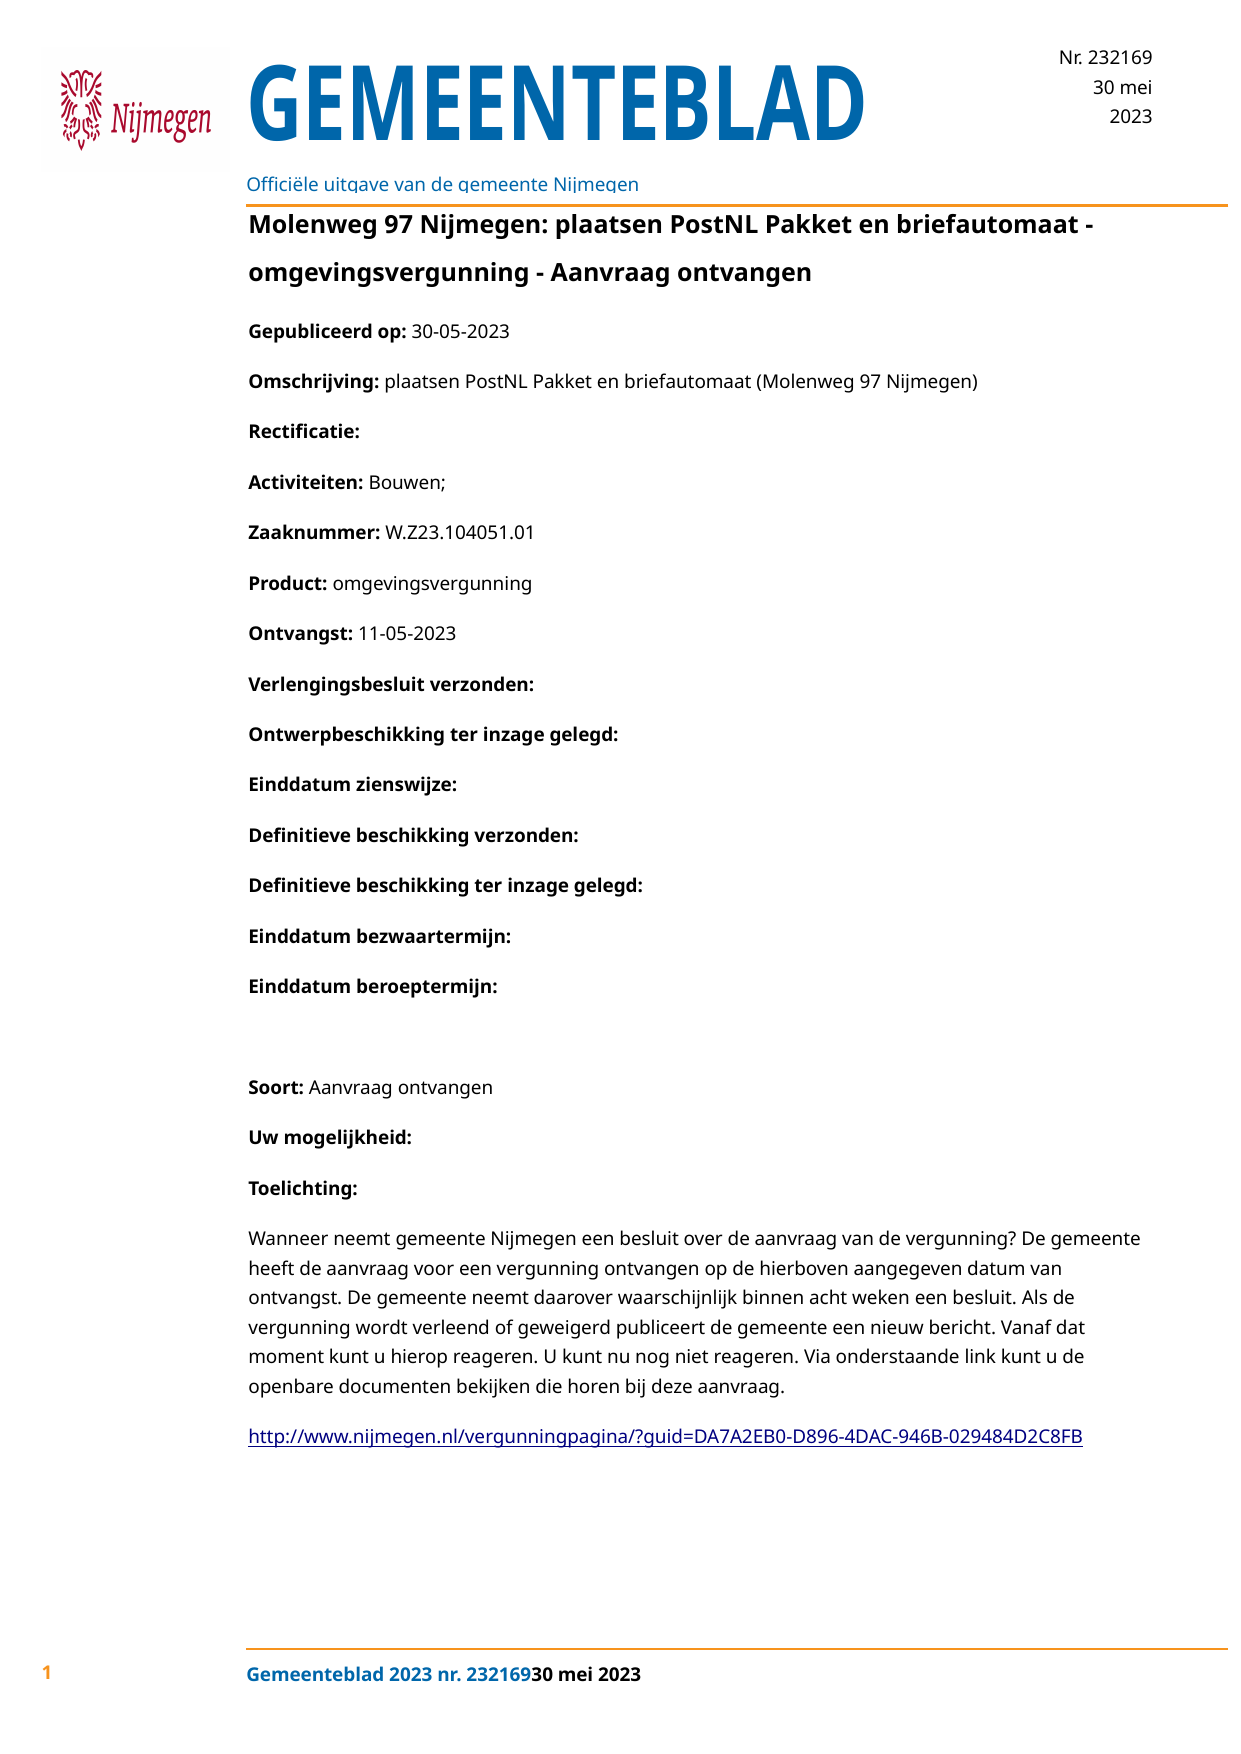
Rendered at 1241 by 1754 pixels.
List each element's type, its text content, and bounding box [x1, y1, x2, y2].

text Definitieve beschikking ter inzage gelegd: [248, 872, 1152, 898]
text Ontwerpbeschikking ter inzage gelegd: [248, 721, 1152, 747]
text Verlengingsbesluit verzonden: [248, 671, 1152, 697]
text Definitieve beschikking verzonden: [248, 822, 1152, 848]
text Einddatum zienswijze: [248, 772, 1152, 797]
text Zaaknummer: W.Z23.104051.01 [248, 519, 1152, 545]
text Toelichting: [248, 1175, 1152, 1201]
text Rectificatie: [248, 419, 1152, 444]
text Molenweg 97 Nijmegen: plaatsen PostNL Pakket en briefautomaat - omgevingsvergunning - Aanvraag ontvangen [248, 207, 1152, 288]
text Uw mogelijkheid: [248, 1124, 1152, 1150]
text Einddatum beroeptermijn: [248, 973, 1152, 999]
text Omschrijving: plaatsen PostNL Pakket en briefautomaat (Molenweg 97 Nijmegen) [248, 368, 1152, 394]
picture [41, 47, 231, 172]
text Einddatum bezwaartermijn: [248, 923, 1152, 949]
text Wanneer neemt gemeente Nijmegen een besluit over de aanvraag van de vergunning? De gemeente heeft de aanvraag voor een vergunning ontvangen op de hierboven aangegeven datum van ontvangst. De gemeente neemt daarover waarschijnlijk binnen acht weken een besluit. Als de vergunning wordt verleend of geweigerd publiceert de gemeente een nieuw bericht. Vanaf dat moment kunt u hierop reageren. U kunt nu nog niet reageren. Via onderstaande link kunt u de openbare documenten bekijken die horen bij deze aanvraag. [248, 1225, 1152, 1399]
text Activiteiten: Bouwen; [248, 469, 1152, 495]
text Product: omgevingsvergunning [248, 570, 1152, 596]
text http://www.nijmegen.nl/vergunningpagina/?guid=DA7A2EB0-D896-4DAC-946B-029484D2C8FB [248, 1424, 1152, 1449]
text Soort: Aanvraag ontvangen [248, 1074, 1152, 1100]
text Ontvangst: 11-05-2023 [248, 620, 1152, 646]
text Gepubliceerd op: 30-05-2023 [248, 318, 1152, 344]
